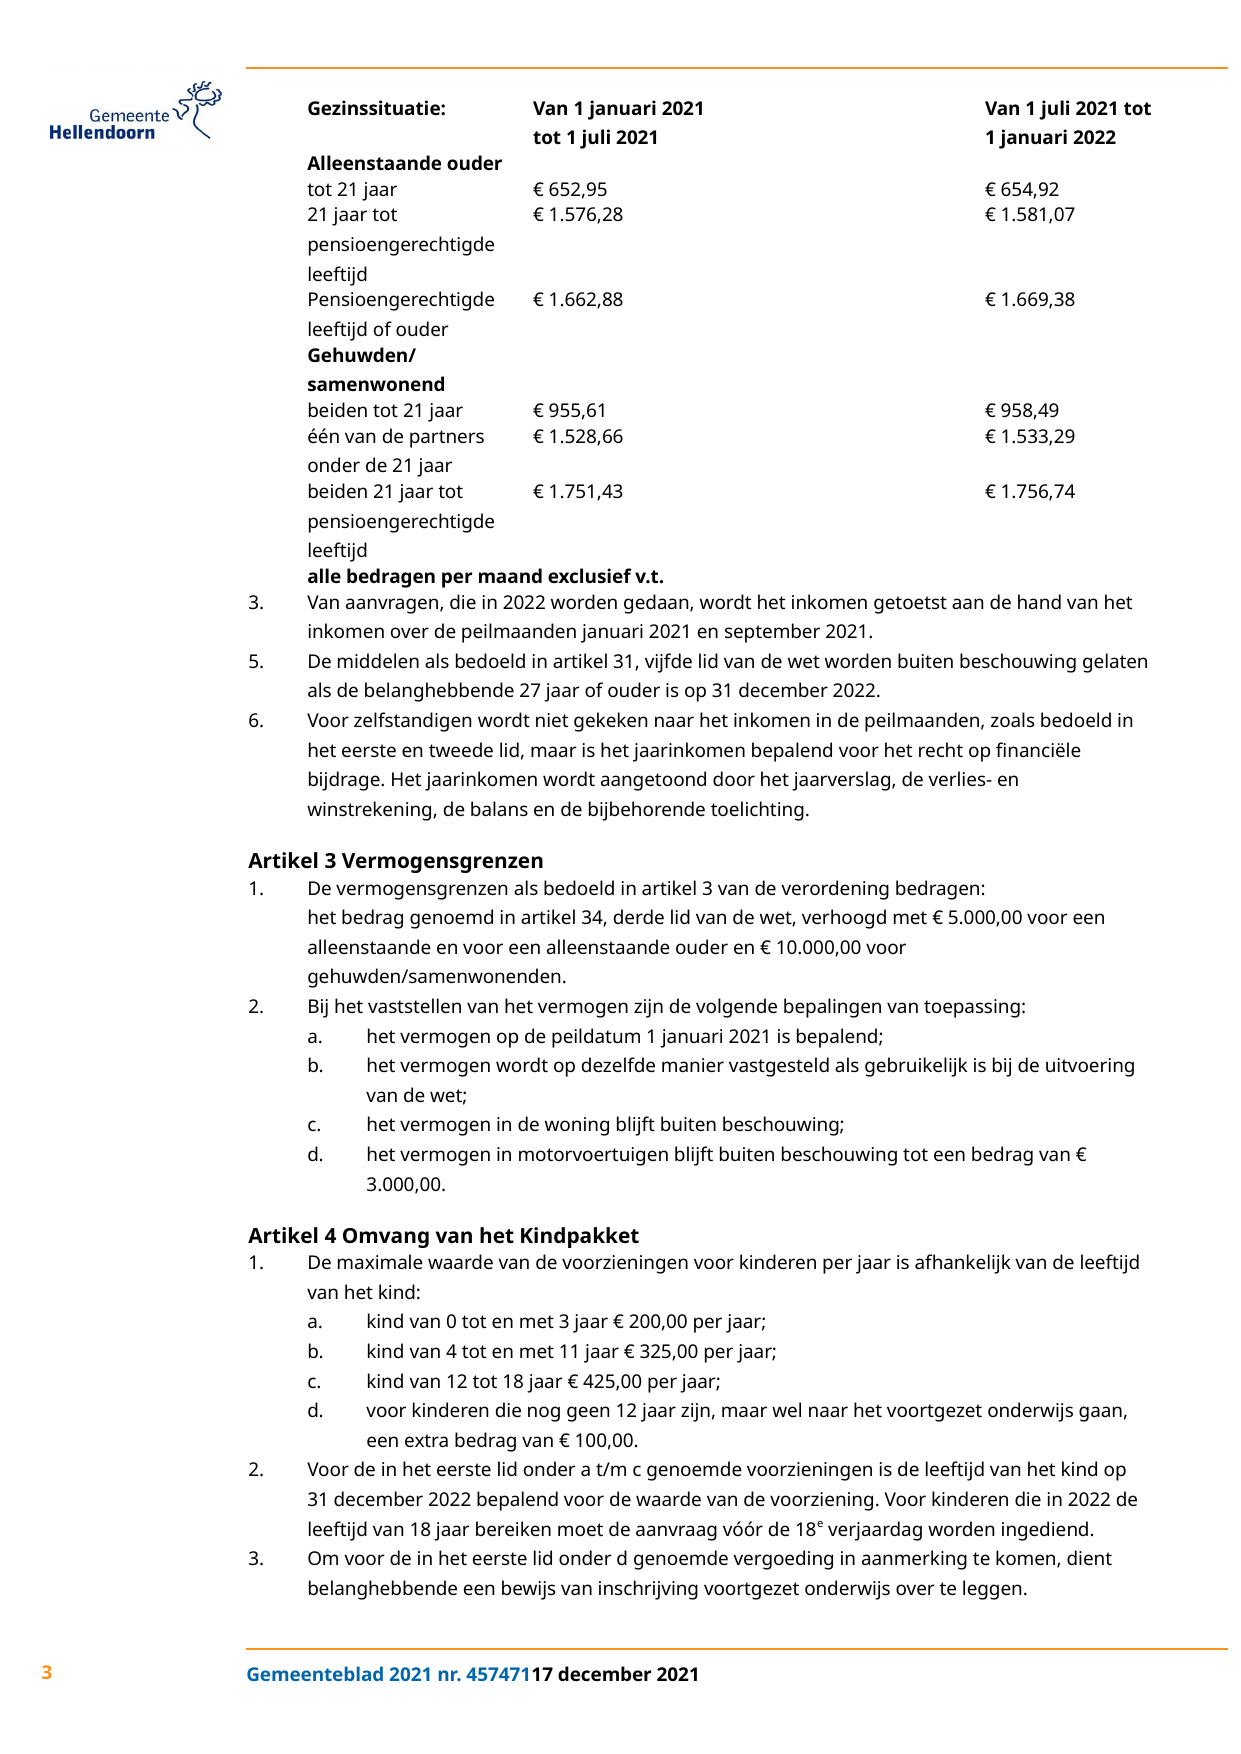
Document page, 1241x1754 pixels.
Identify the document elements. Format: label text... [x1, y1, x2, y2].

table_cell één van de partners onder de 21 jaar [307, 423, 533, 478]
list het vermogen op de peildatum 1 januari 2021 is bepalend; [307, 1023, 1152, 1048]
table_cell [985, 342, 1211, 397]
table_cell [759, 150, 1211, 176]
table_header Van 1 januari 2021 tot 1 juli 2021 [533, 95, 985, 150]
list het bedrag genoemd in artikel 34, derde lid van de wet, verhoogd met € 5.000,00 voor een alleenstaande en voor een alleenstaande ouder en € 10.000,00 voor gehuwden/samenwonenden. [248, 904, 1152, 989]
text Artikel 3 Vermogensgrenzen [248, 846, 1152, 875]
table_cell € 1.581,07 [985, 202, 1211, 287]
list het vermogen wordt op dezelfde manier vastgesteld als gebruikelijk is bij de uitvoering van de wet; [307, 1052, 1152, 1108]
table_cell € 955,61 [533, 397, 985, 423]
list Om voor de in het eerste lid onder d genoemde vergoeding in aanmerking te komen, dient belanghebbende een bewijs van inschrijving voortgezet onderwijs over te leggen. [248, 1545, 1152, 1601]
table_cell Alleenstaande ouder [307, 150, 533, 176]
list Van aanvragen, die in 2022 worden gedaan, wordt het inkomen getoetst aan de hand van het inkomen over de peilmaanden januari 2021 en september 2021. [248, 589, 1152, 644]
list Voor de in het eerste lid onder a t/m c genoemde voorzieningen is de leeftijd van het kind op 31 december 2022 bepalend voor de waarde van de voorziening. Voor kinderen die in 2022 de leeftijd van 18 jaar bereiken moet de aanvraag vóór de 18e verjaardag worden ingediend. [248, 1457, 1152, 1542]
table_cell € 1.669,38 [985, 287, 1211, 342]
list kind van 4 tot en met 11 jaar € 325,00 per jaar; [307, 1338, 1152, 1364]
list het vermogen in motorvoertuigen blijft buiten beschouwing tot een bedrag van € 3.000,00. [307, 1141, 1152, 1196]
table_cell [533, 342, 985, 397]
table_cell Pensioengerechtigde leeftijd of ouder [307, 287, 533, 342]
table_cell Gehuwden/samenwonend [307, 342, 533, 397]
table_header Van 1 juli 2021 tot 1 januari 2022 [985, 95, 1211, 150]
table_cell € 1.662,88 [533, 287, 985, 342]
table_cell alle bedragen per maand exclusief v.t. [307, 563, 1211, 589]
table_cell € 652,95 [533, 176, 985, 202]
list voor kinderen die nog geen 12 jaar zijn, maar wel naar het voortgezet onderwijs gaan, een extra bedrag van € 100,00. [307, 1397, 1152, 1453]
list kind van 0 tot en met 3 jaar € 200,00 per jaar; [307, 1309, 1152, 1334]
table_cell € 654,92 [985, 176, 1211, 202]
table_cell € 958,49 [985, 397, 1211, 423]
list De maximale waarde van de voorzieningen voor kinderen per jaar is afhankelijk van de leeftijd van het kind: [248, 1249, 1152, 1305]
table_cell tot 21 jaar [307, 176, 533, 202]
table_cell 21 jaar tot pensioengerechtigde leeftijd [307, 202, 533, 287]
table_cell € 1.756,74 [985, 478, 1211, 563]
text Artikel 4 Omvang van het Kindpakket [248, 1221, 1152, 1249]
list De vermogensgrenzen als bedoeld in artikel 3 van de verordening bedragen: [248, 875, 1152, 901]
table_cell € 1.576,28 [533, 202, 985, 287]
list Voor zelfstandigen wordt niet gekeken naar het inkomen in de peilmaanden, zoals bedoeld in het eerste en tweede lid, maar is het jaarinkomen bepalend voor het recht op financiële bijdrage. Het jaarinkomen wordt aangetoond door het jaarverslag, de verlies- en winstrekening, de balans en de bijbehorende toelichting. [248, 707, 1152, 822]
picture [41, 47, 231, 172]
table_header Gezinssituatie: [307, 95, 533, 150]
table_cell € 1.528,66 [533, 423, 985, 478]
list kind van 12 tot 18 jaar € 425,00 per jaar; [307, 1368, 1152, 1394]
table_cell beiden 21 jaar tot pensioengerechtigde leeftijd [307, 478, 533, 563]
list Bij het vaststellen van het vermogen zijn de volgende bepalingen van toepassing: [248, 993, 1152, 1019]
table_cell beiden tot 21 jaar [307, 397, 533, 423]
table_cell [533, 150, 759, 176]
table_cell € 1.751,43 [533, 478, 985, 563]
list het vermogen in de woning blijft buiten beschouwing; [307, 1112, 1152, 1137]
table_cell € 1.533,29 [985, 423, 1211, 478]
list De middelen als bedoeld in artikel 31, vijfde lid van de wet worden buiten beschouwing gelaten als de belanghebbende 27 jaar of ouder is op 31 december 2022. [248, 648, 1152, 703]
